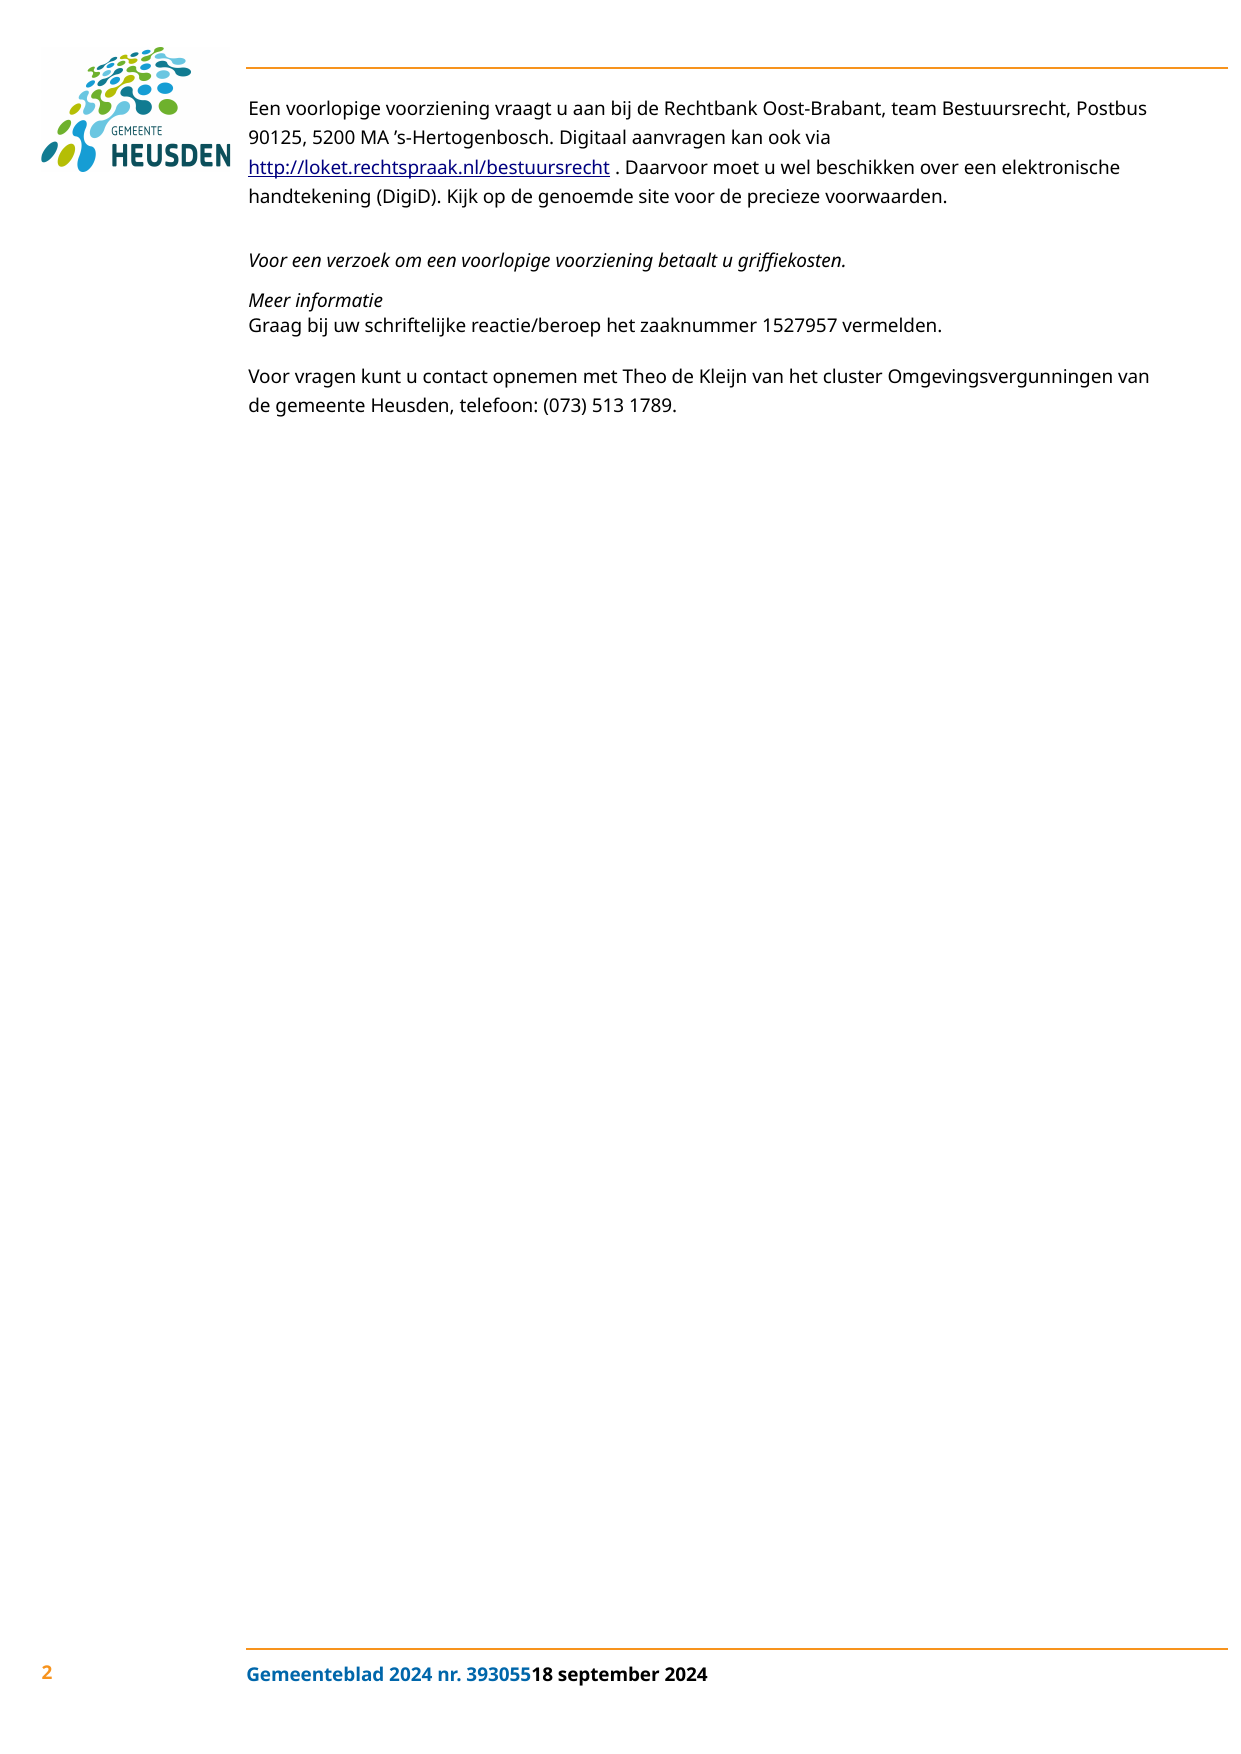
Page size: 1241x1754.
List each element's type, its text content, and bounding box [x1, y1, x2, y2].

picture [41, 47, 231, 172]
text Een voorlopige voorziening vraagt u aan bij de Rechtbank Oost-Brabant, team Bestuursrecht, Postbus 90125, 5200 MA ’s-Hertogenbosch. Digitaal aanvragen kan ook via http://loket.rechtspraak.nl/bestuursrecht . Daarvoor moet u wel beschikken over een elektronische handtekening (DigiD). Kijk op de genoemde site voor de precieze voorwaarden. [248, 95, 1152, 209]
text Meer informatie [248, 287, 1152, 312]
text Voor een verzoek om een voorlopige voorziening betaalt u griffiekosten. [248, 247, 1152, 273]
text Voor vragen kunt u contact opnemen met Theo de Kleijn van het cluster Omgevingsvergunningen van de gemeente Heusden, telefoon: (073) 513 1789. [248, 363, 1152, 418]
text Graag bij uw schriftelijke reactie/beroep het zaaknummer 1527957 vermelden. [248, 312, 1152, 338]
